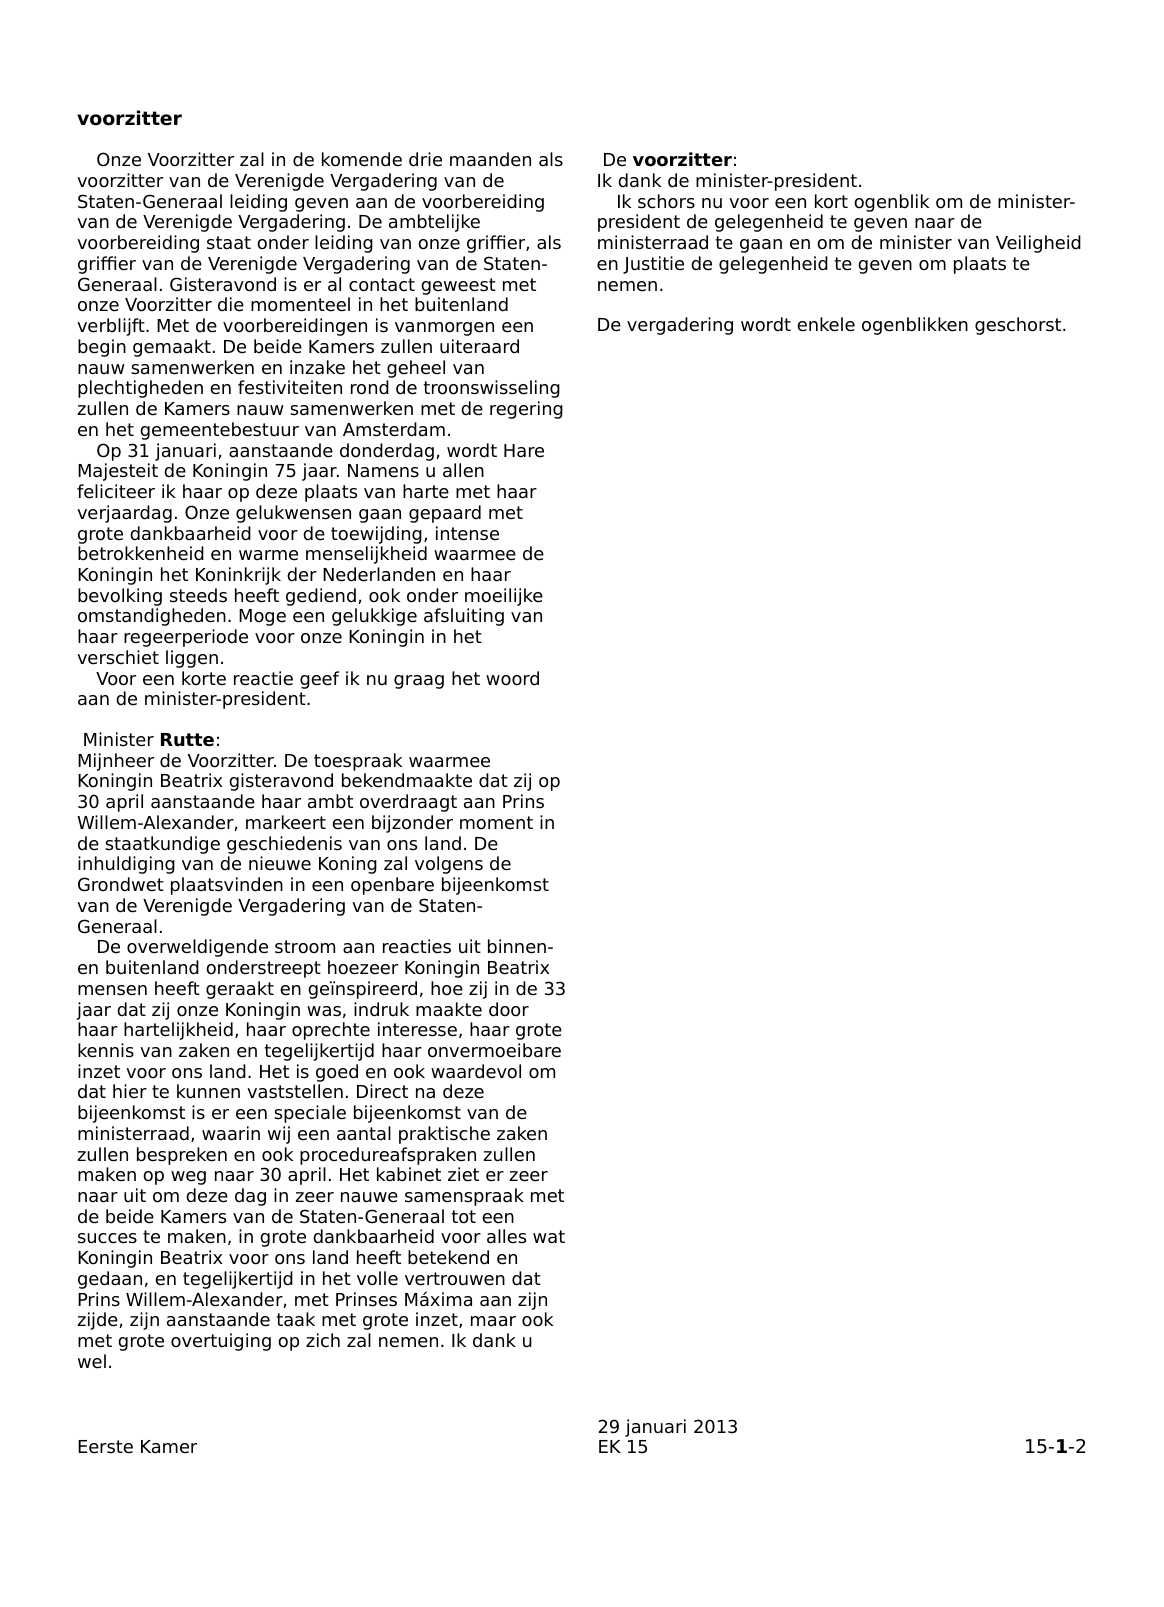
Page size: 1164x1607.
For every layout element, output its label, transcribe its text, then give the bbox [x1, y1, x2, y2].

text De overweldigende stroom aan reacties uit binnen- en buitenland onderstreept hoezeer Koningin Beatrix mensen heeft geraakt en geïnspireerd, hoe zij in de 33 jaar dat zij onze Koningin was, indruk maakte door haar hartelijkheid, haar oprechte interesse, haar grote kennis van zaken en tegelijkertijd haar onvermoeibare inzet voor ons land. Het is goed en ook waardevol om dat hier te kunnen vaststellen. Direct na deze bijeenkomst is er een speciale bijeenkomst van de ministerraad, waarin wij een aantal praktische zaken zullen bespreken en ook procedureafspraken zullen maken op weg naar 30 april. Het kabinet ziet er zeer naar uit om deze dag in zeer nauwe samenspraak met de beide Kamers van de Staten-Generaal tot een succes te maken, in grote dankbaarheid voor alles wat Koningin Beatrix voor ons land heeft betekend en gedaan, en tegelijkertijd in het volle vertrouwen dat Prins Willem-Alexander, met Prinses Máxima aan zijn zijde, zijn aanstaande taak met grote inzet, maar ook met grote overtuiging op zich zal nemen. Ik dank u wel. [77, 937, 567, 1372]
text Ik dank de minister-president. [596, 171, 1087, 192]
text Minister Rutte: [77, 730, 567, 751]
text De vergadering wordt enkele ogenblikken geschorst. [596, 315, 1087, 336]
text Ik schors nu voor een kort ogenblik om de minister-president de gelegenheid te geven naar de ministerraad te gaan en om de minister van Veiligheid en Justitie de gelegenheid te geven om plaats te nemen. [596, 192, 1087, 295]
text Op 31 januari, aanstaande donderdag, wordt Hare Majesteit de Koningin 75 jaar. Namens u allen feliciteer ik haar op deze plaats van harte met haar verjaardag. Onze gelukwensen gaan gepaard met grote dankbaarheid voor de toewijding, intense betrokkenheid en warme menselijkheid waarmee de Koningin het Koninkrijk der Nederlanden en haar bevolking steeds heeft gediend, ook onder moeilijke omstandigheden. Moge een gelukkige afsluiting van haar regeerperiode voor onze Koningin in het verschiet liggen. [77, 440, 567, 668]
text Mijnheer de Voorzitter. De toespraak waarmee Koningin Beatrix gisteravond bekendmaakte dat zij op 30 april aanstaande haar ambt overdraagt aan Prins Willem-Alexander, markeert een bijzonder moment in de staatkundige geschiedenis van ons land. De inhuldiging van de nieuwe Koning zal volgens de Grondwet plaatsvinden in een openbare bijeenkomst van de Verenigde Vergadering van de Staten-Generaal. [77, 751, 567, 937]
text Onze Voorzitter zal in de komende drie maanden als voorzitter van de Verenigde Vergadering van de Staten-Generaal leiding geven aan de voorbereiding van de Verenigde Vergadering. De ambtelijke voorbereiding staat onder leiding van onze griffier, als griffier van de Verenigde Vergadering van de Staten-Generaal. Gisteravond is er al contact geweest met onze Voorzitter die momenteel in het buitenland verblijft. Met de voorbereidingen is vanmorgen een begin gemaakt. De beide Kamers zullen uiteraard nauw samenwerken en inzake het geheel van plechtigheden en festiviteiten rond de troonswisseling zullen de Kamers nauw samenwerken met de regering en het gemeentebestuur van Amsterdam. [77, 150, 567, 440]
text De voorzitter: [596, 150, 1087, 171]
text Voor een korte reactie geef ik nu graag het woord aan de minister-president. [77, 668, 567, 710]
